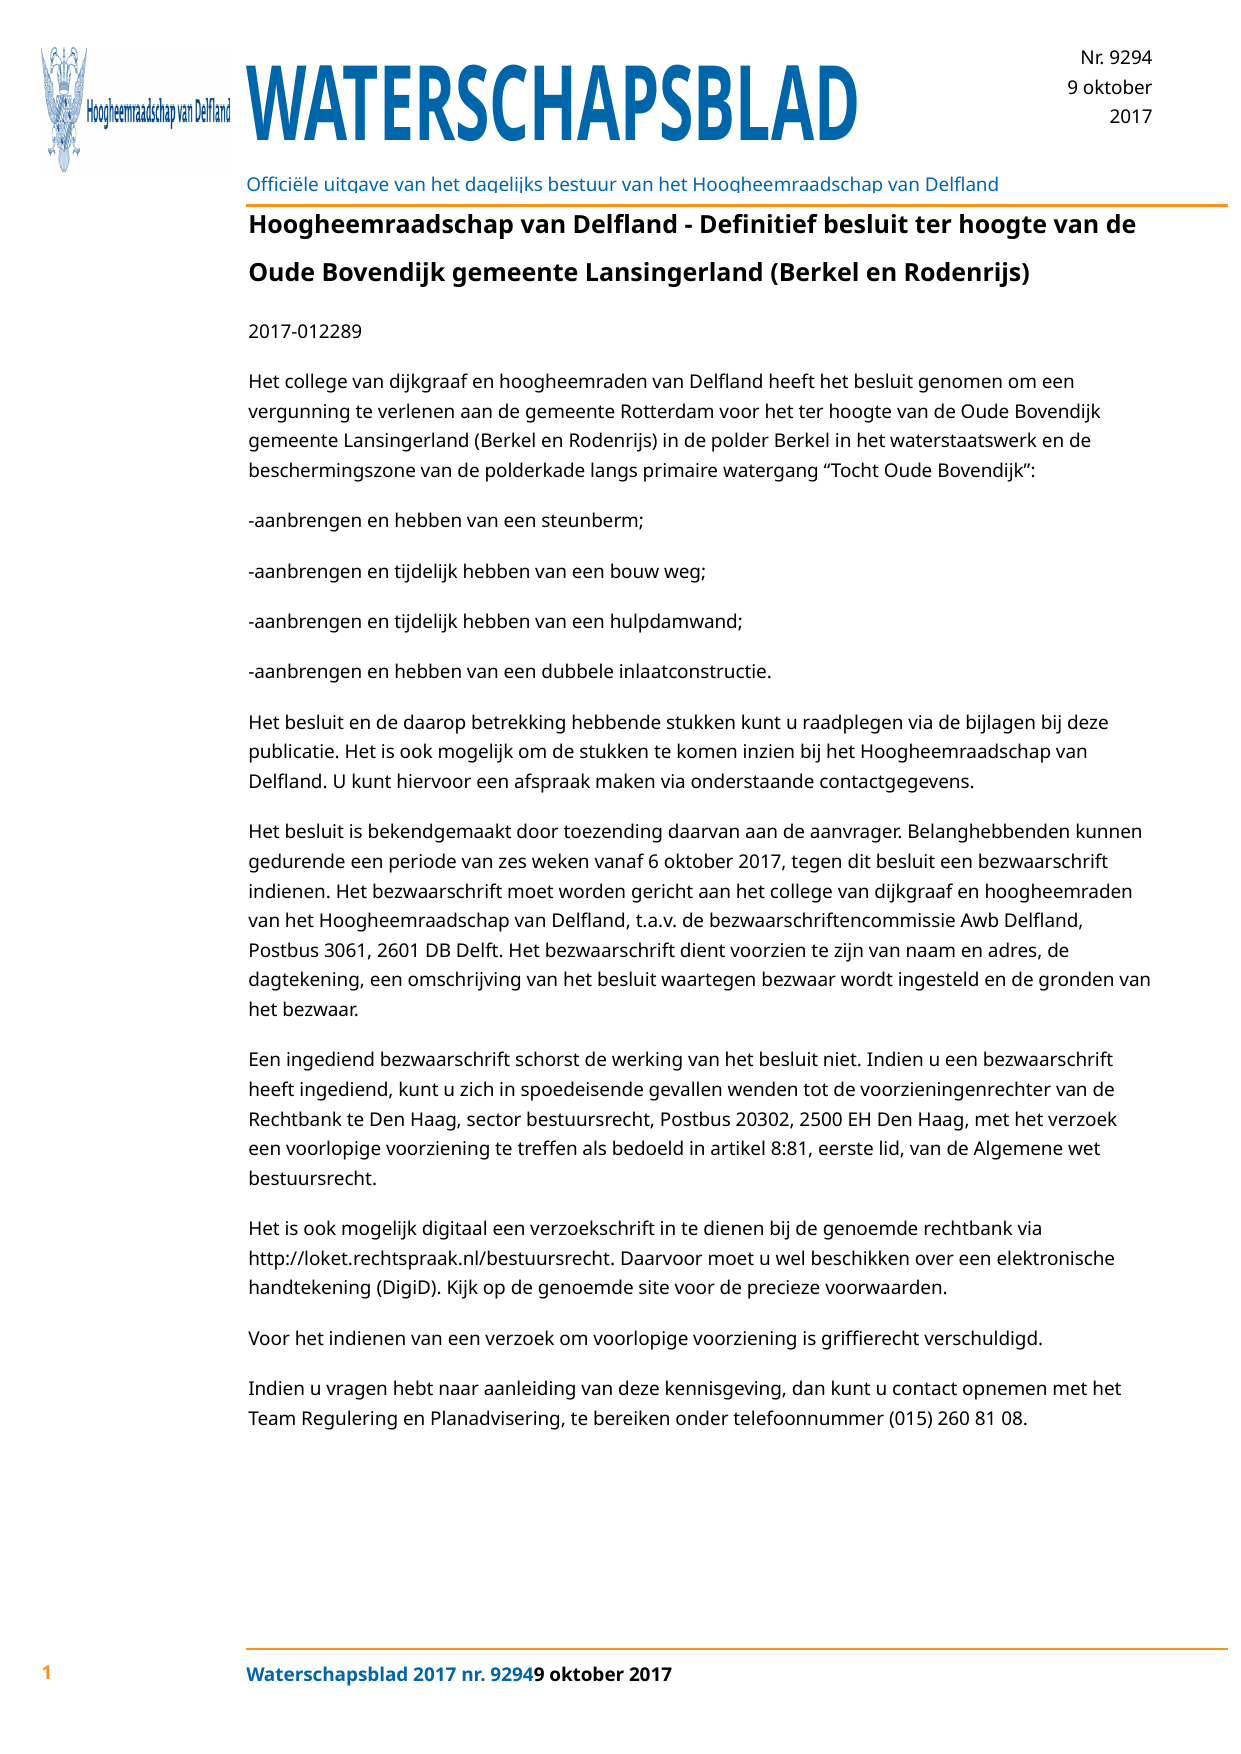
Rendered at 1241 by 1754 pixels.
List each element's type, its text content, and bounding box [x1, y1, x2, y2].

text Een ingediend bezwaarschrift schorst de werking van het besluit niet. Indien u een bezwaarschrift heeft ingediend, kunt u zich in spoedeisende gevallen wenden tot de voorzieningenrechter van de Rechtbank te Den Haag, sector bestuursrecht, Postbus 20302, 2500 EH Den Haag, met het verzoek een voorlopige voorziening te treffen als bedoeld in artikel 8:81, eerste lid, van de Algemene wet bestuursrecht. [248, 1047, 1152, 1191]
text Voor het indienen van een verzoek om voorlopige voorziening is griffierecht verschuldigd. [248, 1325, 1152, 1351]
text Het college van dijkgraaf en hoogheemraden van Delfland heeft het besluit genomen om een vergunning te verlenen aan de gemeente Rotterdam voor het ter hoogte van de Oude Bovendijk gemeente Lansingerland (Berkel en Rodenrijs) in de polder Berkel in het waterstaatswerk en de beschermingszone van de polderkade langs primaire watergang “Tocht Oude Bovendijk”: [248, 368, 1152, 483]
text Het besluit en de daarop betrekking hebbende stukken kunt u raadplegen via de bijlagen bij deze publicatie. Het is ook mogelijk om de stukken te komen inzien bij het Hoogheemraadschap van Delfland. U kunt hiervoor een afspraak maken via onderstaande contactgegevens. [248, 709, 1152, 794]
text -aanbrengen en tijdelijk hebben van een hulpdamwand; [248, 608, 1152, 634]
text Het is ook mogelijk digitaal een verzoekschrift in te dienen bij de genoemde rechtbank via http://loket.rechtspraak.nl/bestuursrecht. Daarvoor moet u wel beschikken over een elektronische handtekening (DigiD). Kijk op de genoemde site voor de precieze voorwaarden. [248, 1215, 1152, 1300]
text Hoogheemraadschap van Delfland - Definitief besluit ter hoogte van de Oude Bovendijk gemeente Lansingerland (Berkel en Rodenrijs) [248, 207, 1152, 288]
text Het besluit is bekendgemaakt door toezending daarvan aan de aanvrager. Belanghebbenden kunnen gedurende een periode van zes weken vanaf 6 oktober 2017, tegen dit besluit een bezwaarschrift indienen. Het bezwaarschrift moet worden gericht aan het college van dijkgraaf en hoogheemraden van het Hoogheemraadschap van Delfland, t.a.v. de bezwaarschriftencommissie Awb Delfland, Postbus 3061, 2601 DB Delft. Het bezwaarschrift dient voorzien te zijn van naam en adres, de dagtekening, een omschrijving van het besluit waartegen bezwaar wordt ingesteld en de gronden van het bezwaar. [248, 819, 1152, 1022]
text Indien u vragen hebt naar aanleiding van deze kennisgeving, dan kunt u contact opnemen met het Team Regulering en Planadvisering, te bereiken onder telefoonnummer (015) 260 81 08. [248, 1375, 1152, 1431]
picture [41, 47, 231, 172]
text 2017-012289 [248, 318, 1152, 344]
text -aanbrengen en tijdelijk hebben van een bouw weg; [248, 558, 1152, 584]
text -aanbrengen en hebben van een steunberm; [248, 507, 1152, 533]
text -aanbrengen en hebben van een dubbele inlaatconstructie. [248, 659, 1152, 684]
